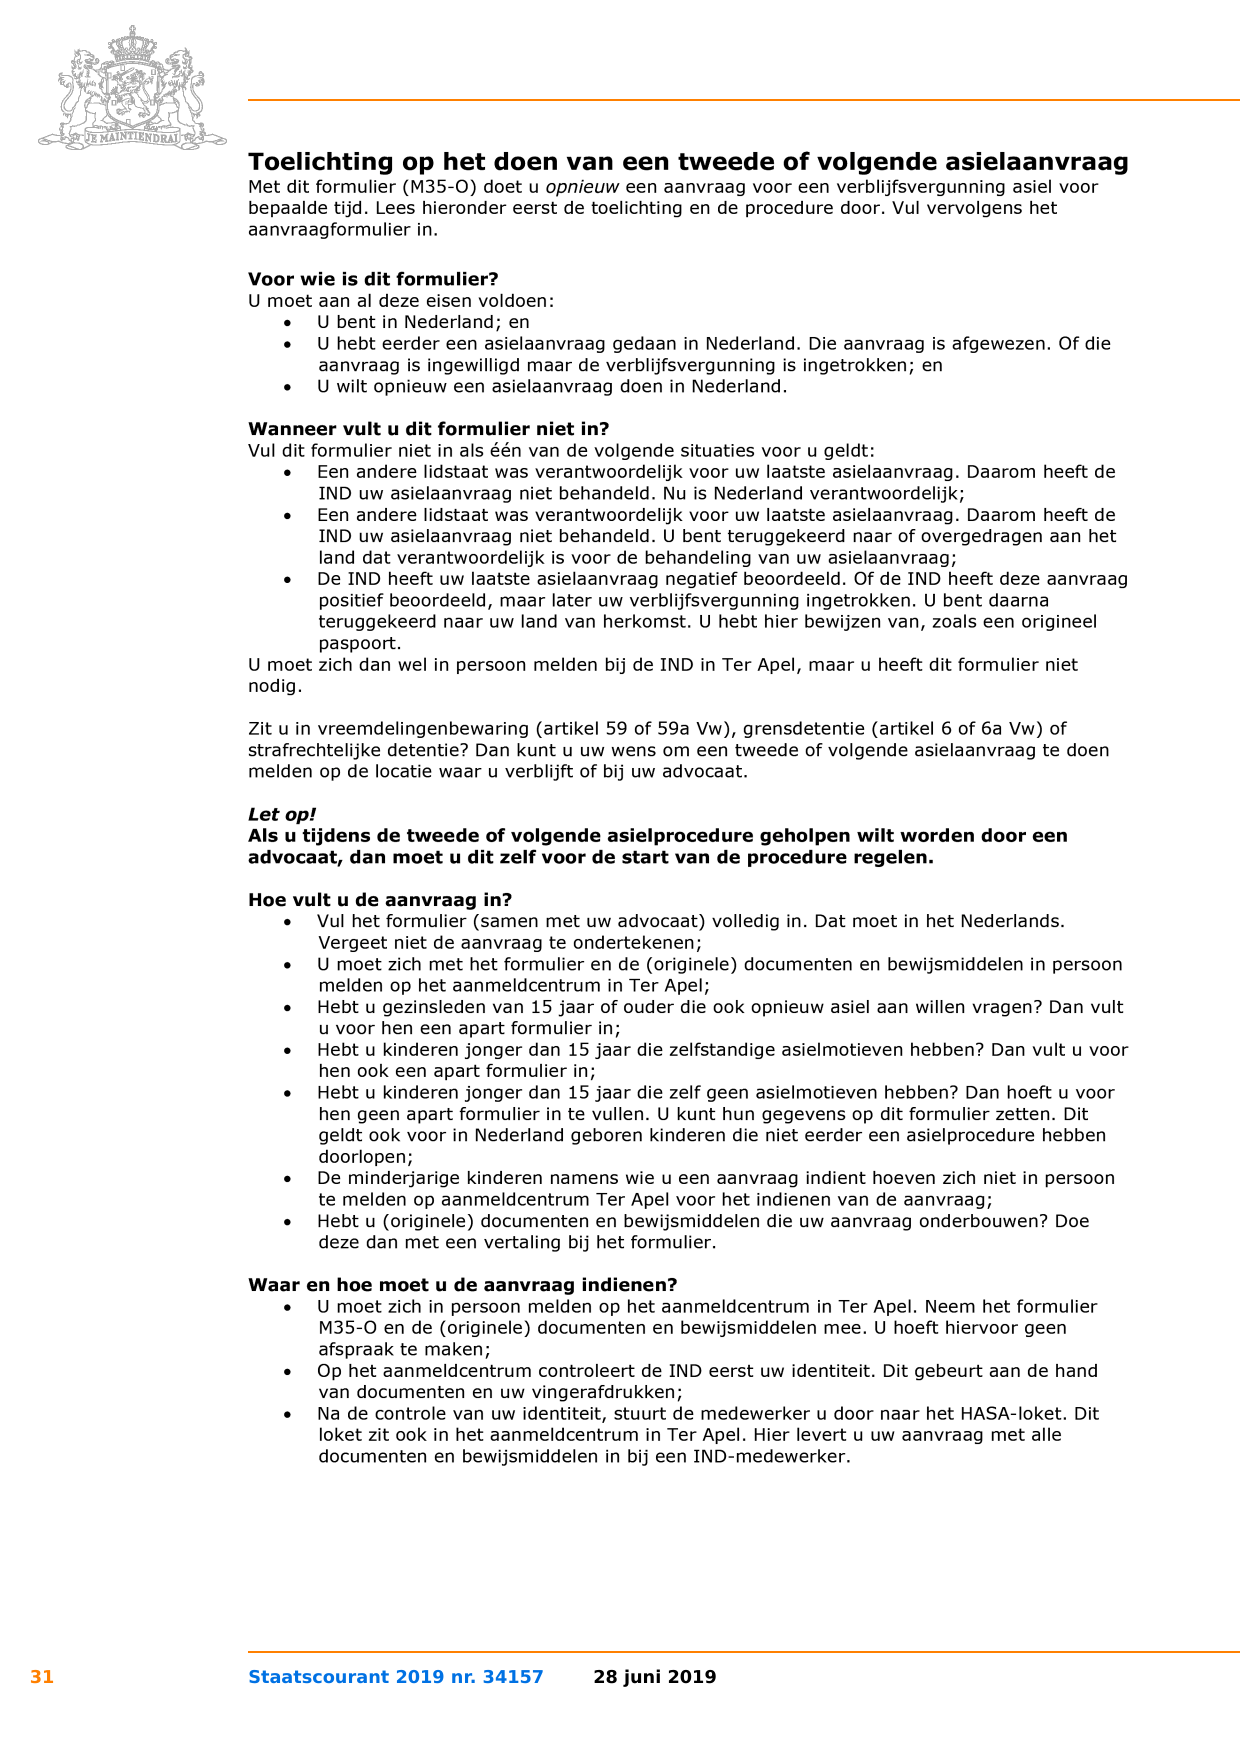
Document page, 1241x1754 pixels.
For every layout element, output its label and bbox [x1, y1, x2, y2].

picture [248, 151, 1134, 1469]
picture [38, 25, 227, 150]
